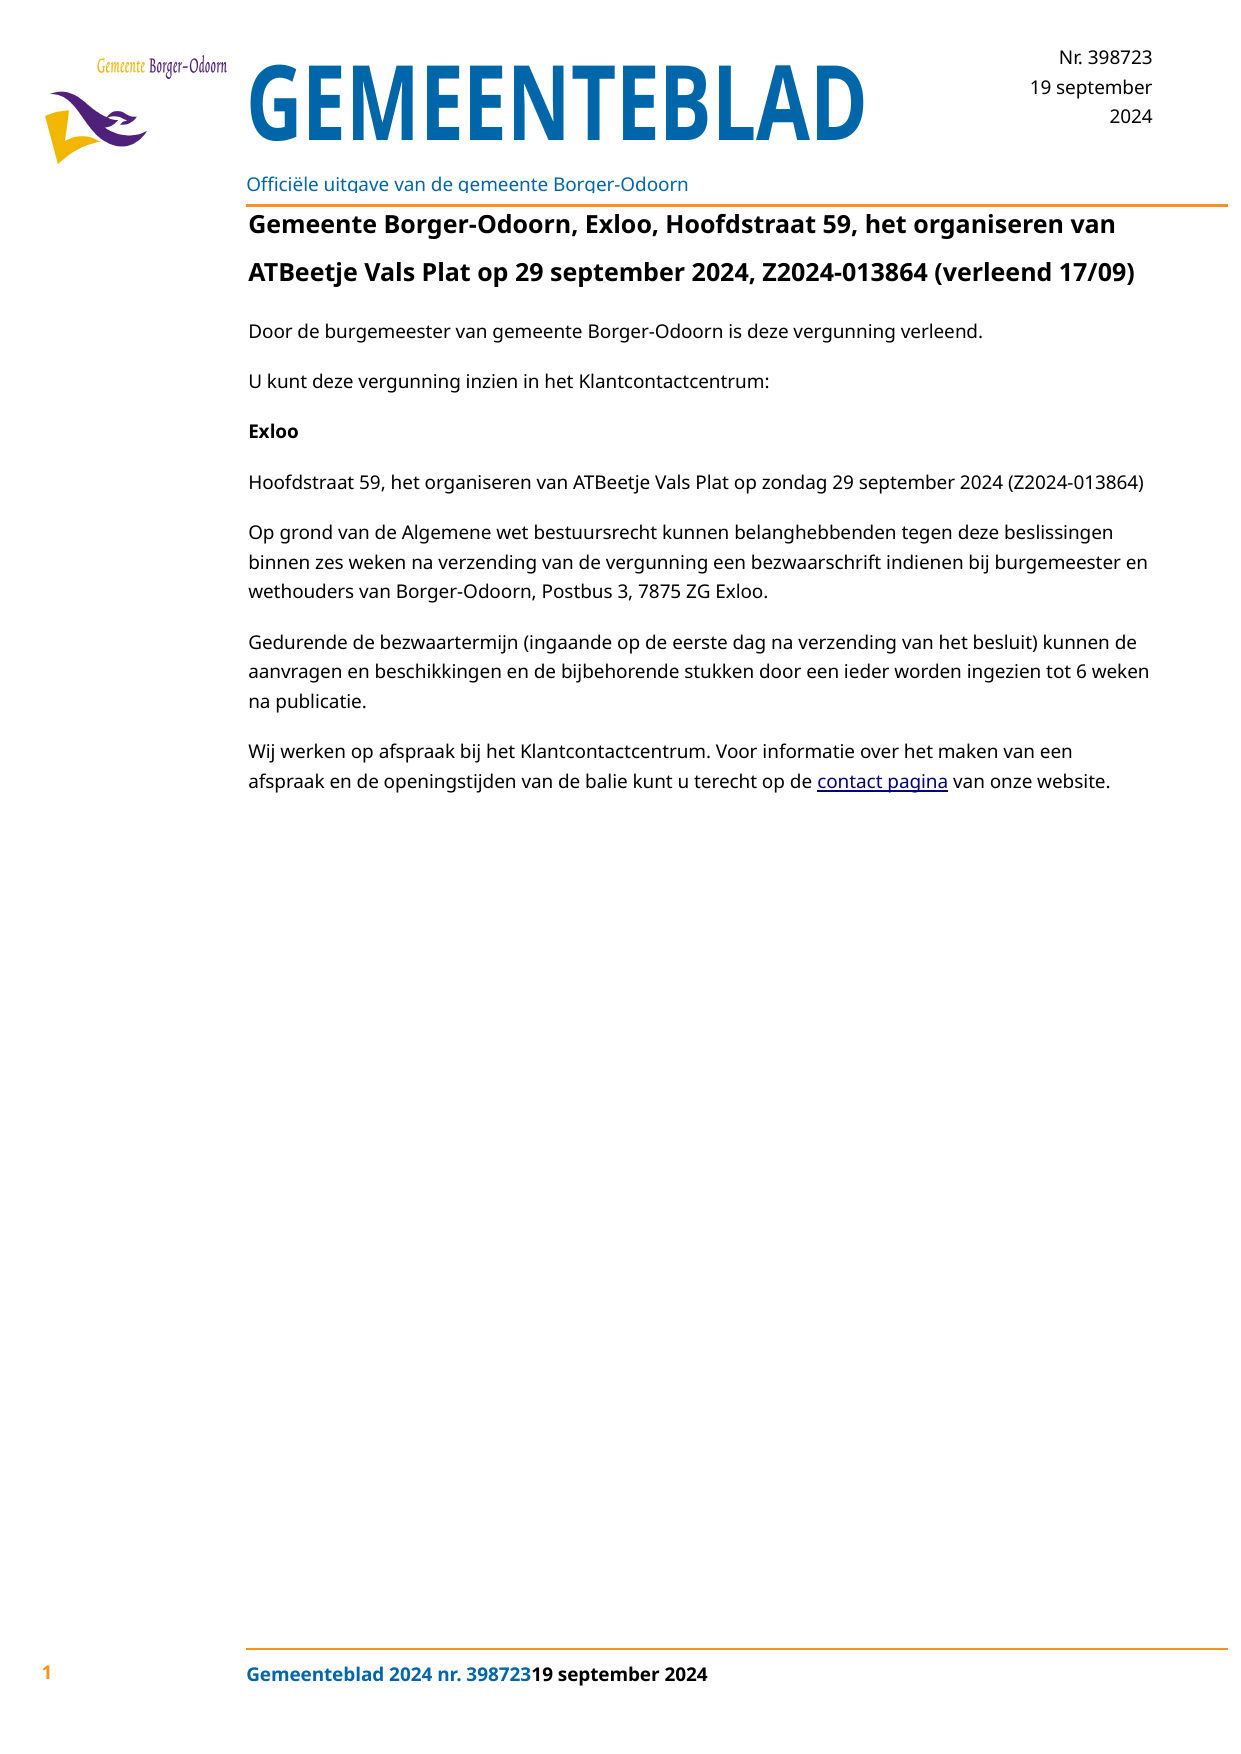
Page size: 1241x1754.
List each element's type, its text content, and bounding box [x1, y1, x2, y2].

text Op grond van de Algemene wet bestuursrecht kunnen belanghebbenden tegen deze beslissingen binnen zes weken na verzending van de vergunning een bezwaarschrift indienen bij burgemeester en wethouders van Borger-Odoorn, Postbus 3, 7875 ZG Exloo. [248, 519, 1152, 604]
text Exloo [248, 419, 1152, 444]
text Hoofdstraat 59, het organiseren van ATBeetje Vals Plat op zondag 29 september 2024 (Z2024-013864) [248, 469, 1152, 495]
picture [41, 47, 231, 172]
text U kunt deze vergunning inzien in het Klantcontactcentrum: [248, 368, 1152, 394]
text Door de burgemeester van gemeente Borger-Odoorn is deze vergunning verleend. [248, 318, 1152, 344]
text Gedurende de bezwaartermijn (ingaande op de eerste dag na verzending van het besluit) kunnen de aanvragen en beschikkingen en de bijbehorende stukken door een ieder worden ingezien tot 6 weken na publicatie. [248, 629, 1152, 714]
text Wij werken op afspraak bij het Klantcontactcentrum. Voor informatie over het maken van een afspraak en de openingstijden van de balie kunt u terecht op de contact pagina van onze website. [248, 739, 1152, 794]
text Gemeente Borger-Odoorn, Exloo, Hoofdstraat 59, het organiseren van ATBeetje Vals Plat op 29 september 2024, Z2024-013864 (verleend 17/09) [248, 207, 1152, 288]
